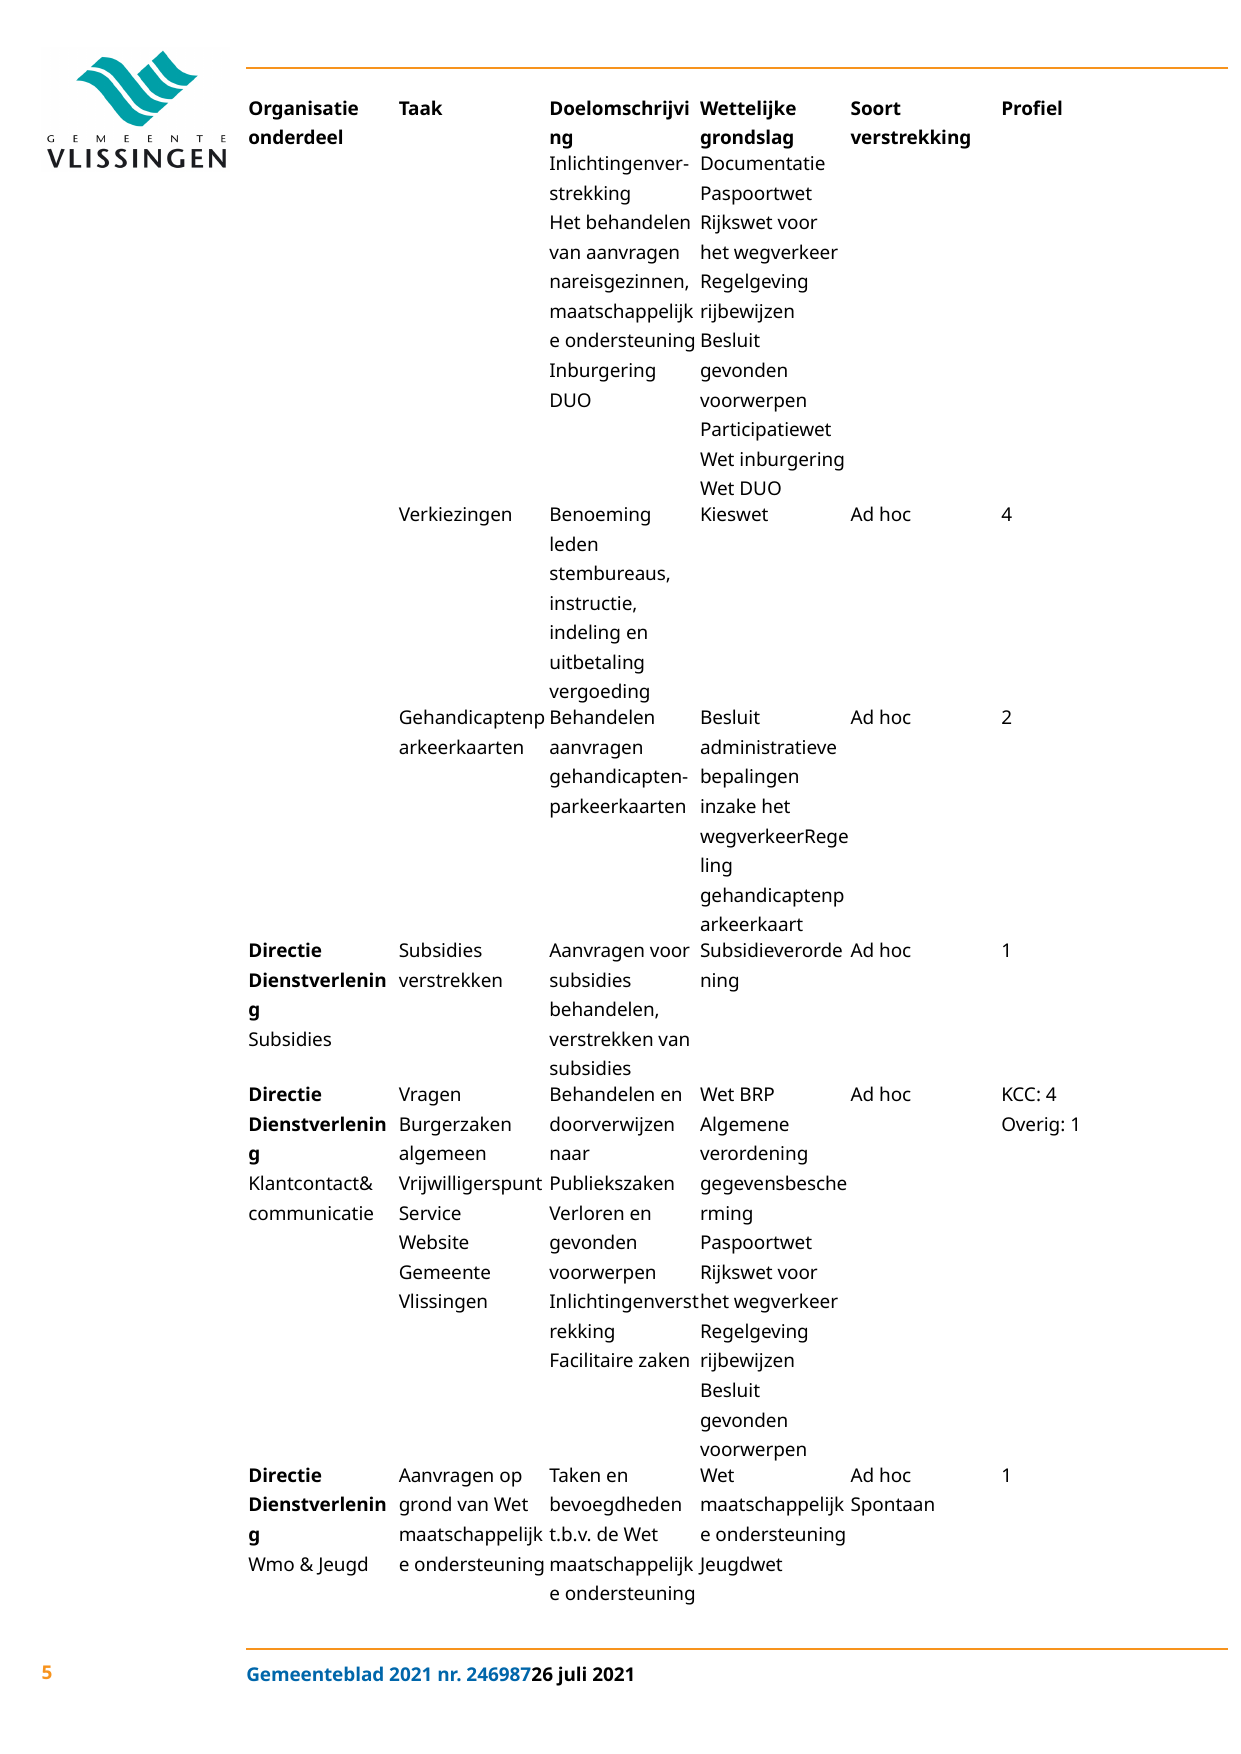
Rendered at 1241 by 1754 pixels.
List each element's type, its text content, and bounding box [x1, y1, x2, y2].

table_cell Directie Dienstverlening Subsidies [248, 937, 398, 1081]
table_cell Gehandicaptenparkeerkaarten [399, 705, 549, 937]
table_cell Vragen Burgerzaken algemeen Vrijwilligerspunt Service Website Gemeente Vlissingen [399, 1081, 549, 1462]
table_cell Aanvragen op grond van Wet maatschappelijke ondersteuning [399, 1462, 549, 1606]
table_cell [1001, 150, 1152, 501]
table_cell Benoeming leden stembureaus, instructie, indeling en uitbetaling vergoeding [549, 501, 700, 704]
table_header Profiel [1001, 95, 1152, 150]
table_cell Kieswet [700, 501, 850, 704]
table_cell Wet maatschappelijke ondersteuning Jeugdwet [700, 1462, 850, 1606]
table_cell Besluit administratieve bepalingen inzake het wegverkeerRegeling gehandicaptenparkeerkaart [700, 705, 850, 937]
table_cell Documentatie Paspoortwet Rijkswet voor het wegverkeer Regelgeving rijbewijzen Besluit gevonden voorwerpen Participatiewet Wet inburgering Wet DUO [700, 150, 850, 501]
table_cell Aanvragen voor subsidies behandelen, verstrekken van subsidies [549, 937, 700, 1081]
table_cell Directie Dienstverlening Wmo & Jeugd [248, 1462, 398, 1606]
table_header Organisatie onderdeel [248, 95, 398, 150]
table_cell Ad hoc [850, 1081, 1001, 1462]
table_cell Inlichtingenver­strekking Het behandelen van aanvragen nareisgezinnen, maatschappelijke ondersteuning Inburgering DUO [549, 150, 700, 501]
table_cell [850, 150, 1001, 501]
table_cell [248, 150, 398, 937]
picture [41, 47, 231, 172]
table_cell 4 [1001, 501, 1152, 704]
table_cell Ad hoc Spontaan [850, 1462, 1001, 1606]
table_cell Ad hoc [850, 501, 1001, 704]
table_cell Behandelen aanvragen gehandicapten-parkeerkaarten [549, 705, 700, 937]
table_cell 2 [1001, 705, 1152, 937]
table_header Wettelijke grondslag [700, 95, 850, 150]
table_cell Verkiezingen [399, 501, 549, 704]
table_cell Taken en bevoegdheden t.b.v. de Wet maatschappelijke ondersteuning [549, 1462, 700, 1606]
table_cell Wet BRP Algemene verordening gegevensbescherming Paspoortwet Rijkswet voor het wegverkeer Regelgeving rijbewijzen Besluit gevonden voorwerpen [700, 1081, 850, 1462]
table_cell 1 [1001, 937, 1152, 1081]
table_cell KCC: 4 Overig: 1 [1001, 1081, 1152, 1462]
table_cell Behandelen en doorverwijzen naar Publiekszaken Verloren en gevonden voorwerpen Inlichtingenverstrekking Facilitaire zaken [549, 1081, 700, 1462]
table_cell 1 [1001, 1462, 1152, 1606]
table_header Doelomschrijving [549, 95, 700, 150]
table_cell Ad hoc [850, 705, 1001, 937]
table_cell Ad hoc [850, 937, 1001, 1081]
table_cell [399, 150, 549, 501]
table_cell Subsidies verstrekken [399, 937, 549, 1081]
table_cell Directie Dienstverlening Klantcontact& communicatie [248, 1081, 398, 1462]
table_header Soort verstrekking [850, 95, 1001, 150]
table_cell Subsidieverordening [700, 937, 850, 1081]
table_header Taak [399, 95, 549, 150]
